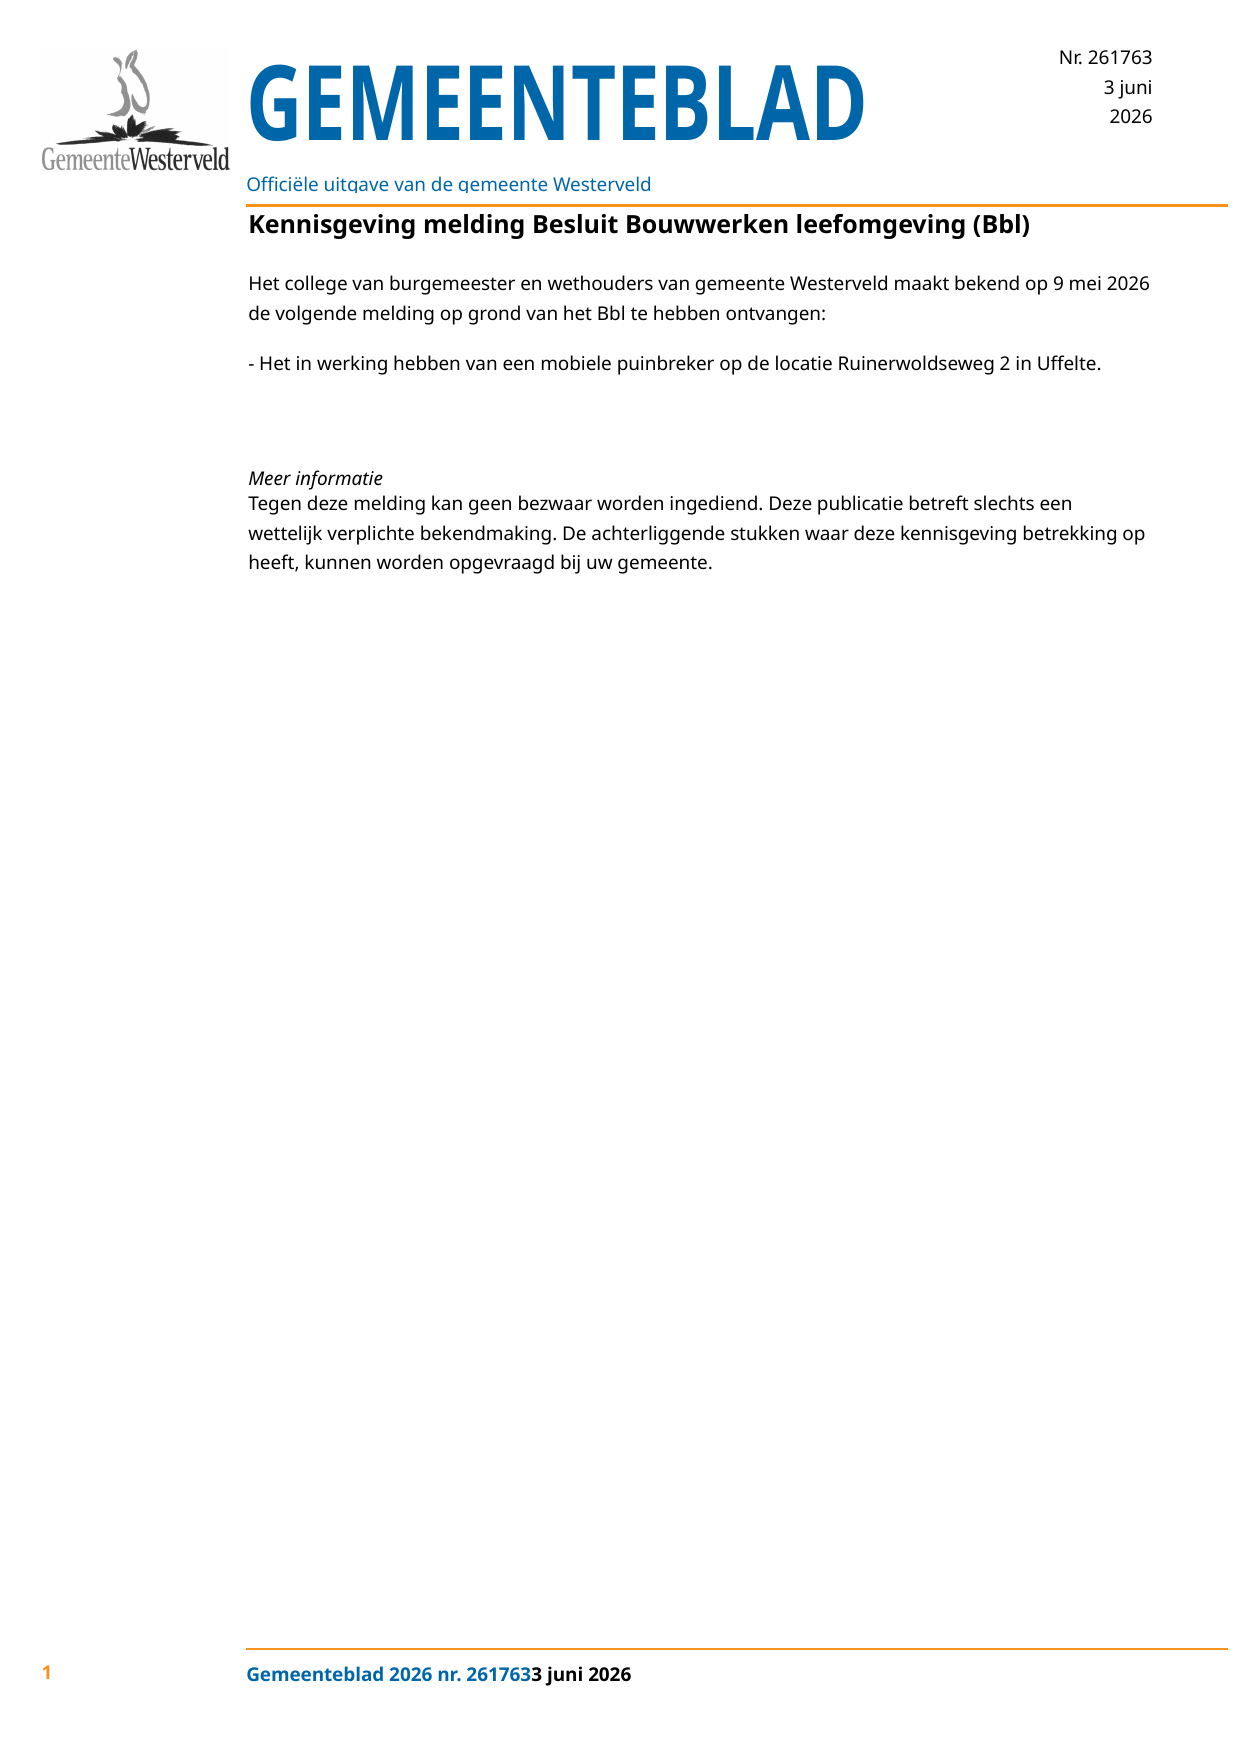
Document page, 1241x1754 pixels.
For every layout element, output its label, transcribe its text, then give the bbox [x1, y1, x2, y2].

text Het college van burgemeester en wethouders van gemeente Westerveld maakt bekend op 9 mei 2026 de volgende melding op grond van het Bbl te hebben ontvangen: [248, 270, 1152, 326]
text Meer informatie [248, 465, 1152, 490]
text Kennisgeving melding Besluit Bouwwerken leefomgeving (Bbl) [248, 207, 1152, 241]
text - Het in werking hebben van een mobiele puinbreker op de locatie Ruinerwoldseweg 2 in Uffelte. [248, 350, 1152, 376]
picture [41, 47, 231, 172]
text Tegen deze melding kan geen bezwaar worden ingediend. Deze publicatie betreft slechts een wettelijk verplichte bekendmaking. De achterliggende stukken waar deze kennisgeving betrekking op heeft, kunnen worden opgevraagd bij uw gemeente. [248, 490, 1152, 575]
